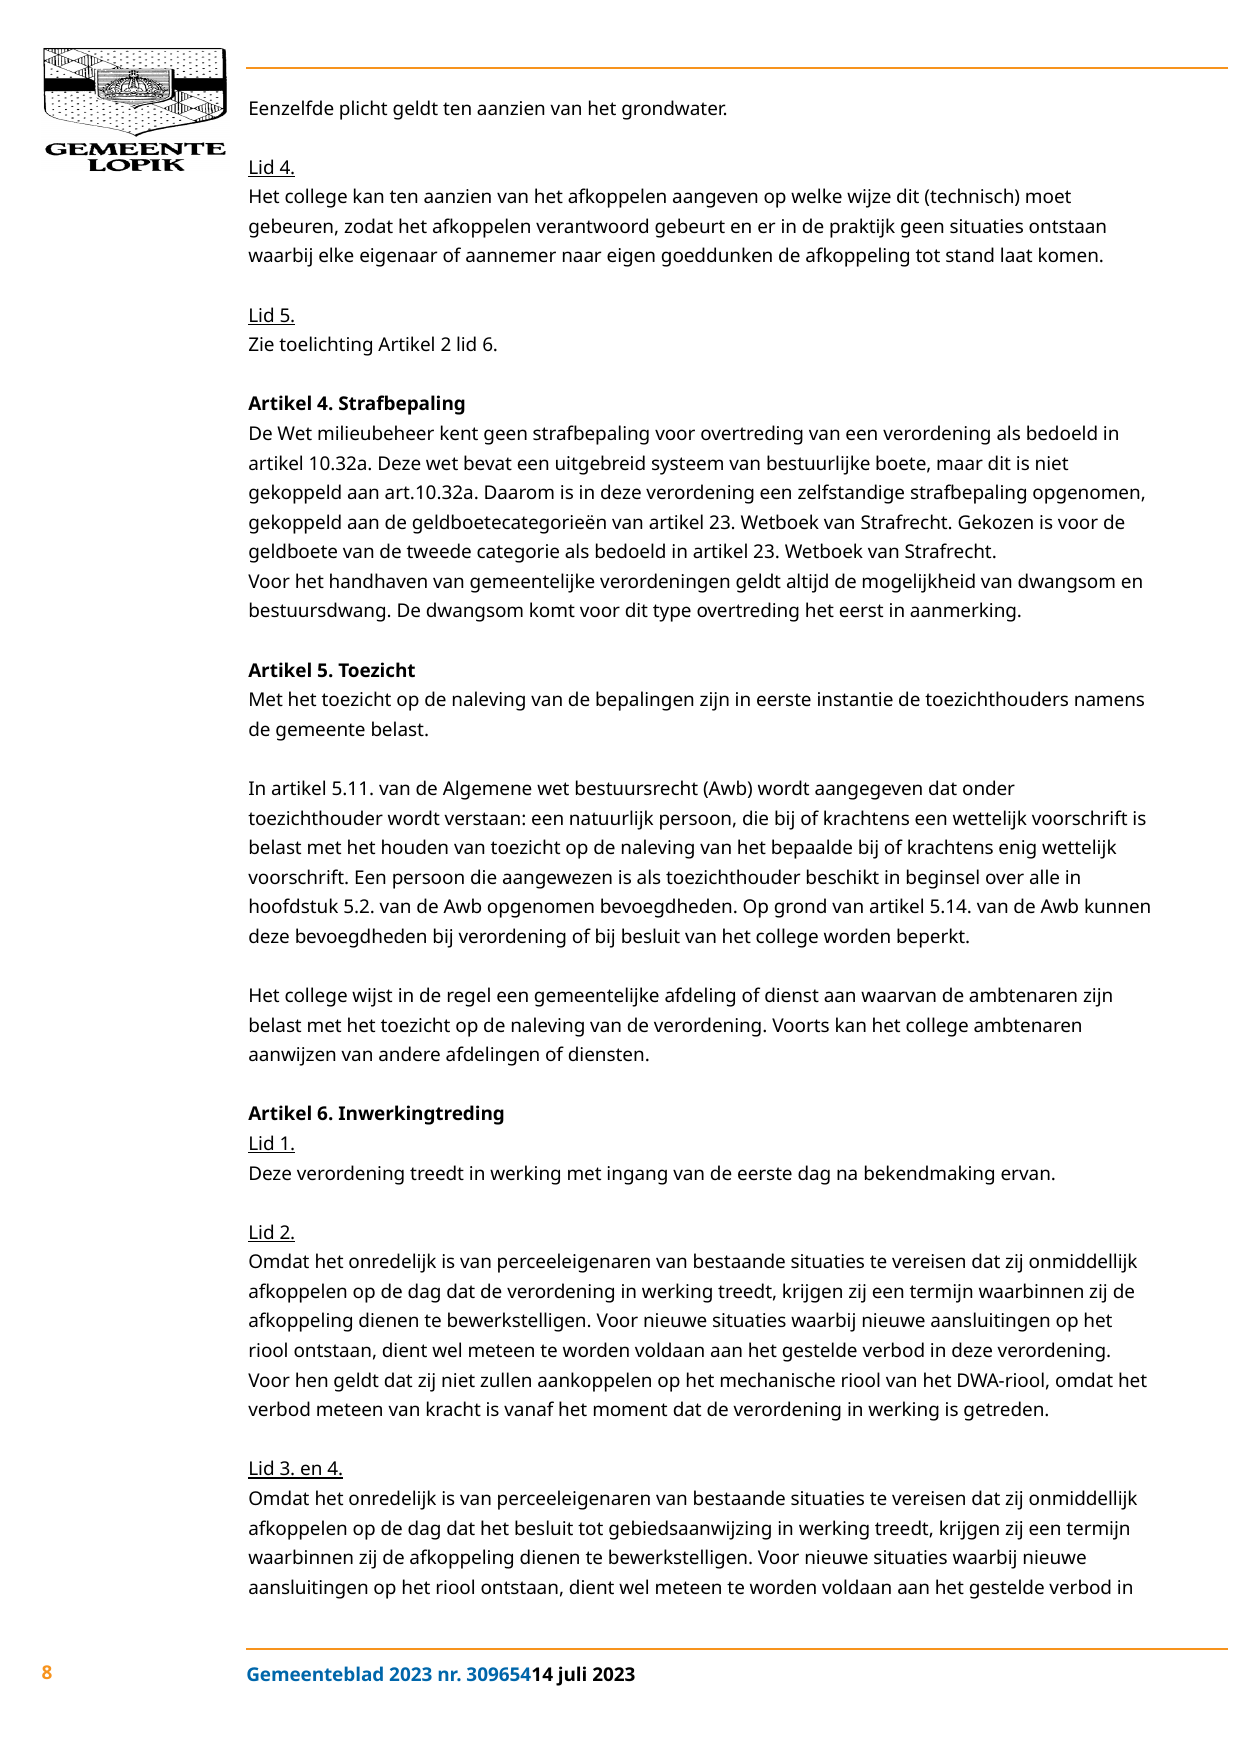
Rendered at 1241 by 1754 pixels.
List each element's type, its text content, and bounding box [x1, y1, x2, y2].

text Lid 2. [248, 1219, 1152, 1245]
text Lid 5. [248, 302, 1152, 328]
text Lid 4. [248, 154, 1152, 180]
text Zie toelichting Artikel 2 lid 6. [248, 331, 1152, 357]
text Artikel 5. Toezicht [248, 657, 1152, 683]
text Met het toezicht op de naleving van de bepalingen zijn in eerste instantie de toezichthouders namens de gemeente belast. [248, 686, 1152, 742]
text Het college wijst in de regel een gemeentelijke afdeling of dienst aan waarvan de ambtenaren zijn belast met het toezicht op de naleving van de verordening. Voorts kan het college ambtenaren aanwijzen van andere afdelingen of diensten. [248, 982, 1152, 1067]
text Lid 1. [248, 1130, 1152, 1156]
text Artikel 6. Inwerkingtreding [248, 1101, 1152, 1126]
text De Wet milieubeheer kent geen strafbepaling voor overtreding van een verordening als bedoeld in artikel 10.32a. Deze wet bevat een uitgebreid systeem van bestuurlijke boete, maar dit is niet gekoppeld aan art.10.32a. Daarom is in deze verordening een zelfstandige strafbepaling opgenomen, gekoppeld aan de geldboetecategorieën van artikel 23. Wetboek van Strafrecht. Gekozen is voor de geldboete van de tweede categorie als bedoeld in artikel 23. Wetboek van Strafrecht. [248, 420, 1152, 564]
text In artikel 5.11. van de Algemene wet bestuursrecht (Awb) wordt aangegeven dat onder toezichthouder wordt verstaan: een natuurlijk persoon, die bij of krachtens een wettelijk voorschrift is belast met het houden van toezicht op de naleving van het bepaalde bij of krachtens enig wettelijk voorschrift. Een persoon die aangewezen is als toezichthouder beschikt in beginsel over alle in hoofdstuk 5.2. van de Awb opgenomen bevoegdheden. Op grond van artikel 5.14. van de Awb kunnen deze bevoegdheden bij verordening of bij besluit van het college worden beperkt. [248, 775, 1152, 949]
text Deze verordening treedt in werking met ingang van de eerste dag na bekendmaking ervan. [248, 1160, 1152, 1186]
text Het college kan ten aanzien van het afkoppelen aangeven op welke wijze dit (technisch) moet gebeuren, zodat het afkoppelen verantwoord gebeurt en er in de praktijk geen situaties ontstaan waarbij elke eigenaar of aannemer naar eigen goeddunken de afkoppeling tot stand laat komen. [248, 183, 1152, 268]
text Artikel 4. Strafbepaling [248, 391, 1152, 416]
picture [41, 47, 231, 172]
text Voor het handhaven van gemeentelijke verordeningen geldt altijd de mogelijkheid van dwangsom en bestuursdwang. De dwangsom komt voor dit type overtreding het eerst in aanmerking. [248, 568, 1152, 623]
text Eenzelfde plicht geldt ten aanzien van het grondwater. [248, 95, 1152, 121]
text Lid 3. en 4. [248, 1456, 1152, 1481]
text Omdat het onredelijk is van perceeleigenaren van bestaande situaties te vereisen dat zij onmiddellijk afkoppelen op de dag dat het besluit tot gebiedsaanwijzing in werking treedt, krijgen zij een termijn waarbinnen zij de afkoppeling dienen te bewerkstelligen. Voor nieuwe situaties waarbij nieuwe aansluitingen op het riool ontstaan, dient wel meteen te worden voldaan aan het gestelde verbod in [248, 1485, 1152, 1600]
text Omdat het onredelijk is van perceeleigenaren van bestaande situaties te vereisen dat zij onmiddellijk afkoppelen op de dag dat de verordening in werking treedt, krijgen zij een termijn waarbinnen zij de afkoppeling dienen te bewerkstelligen. Voor nieuwe situaties waarbij nieuwe aansluitingen op het riool ontstaan, dient wel meteen te worden voldaan aan het gestelde verbod in deze verordening. Voor hen geldt dat zij niet zullen aankoppelen op het mechanische riool van het DWA-riool, omdat het verbod meteen van kracht is vanaf het moment dat de verordening in werking is getreden. [248, 1248, 1152, 1422]
